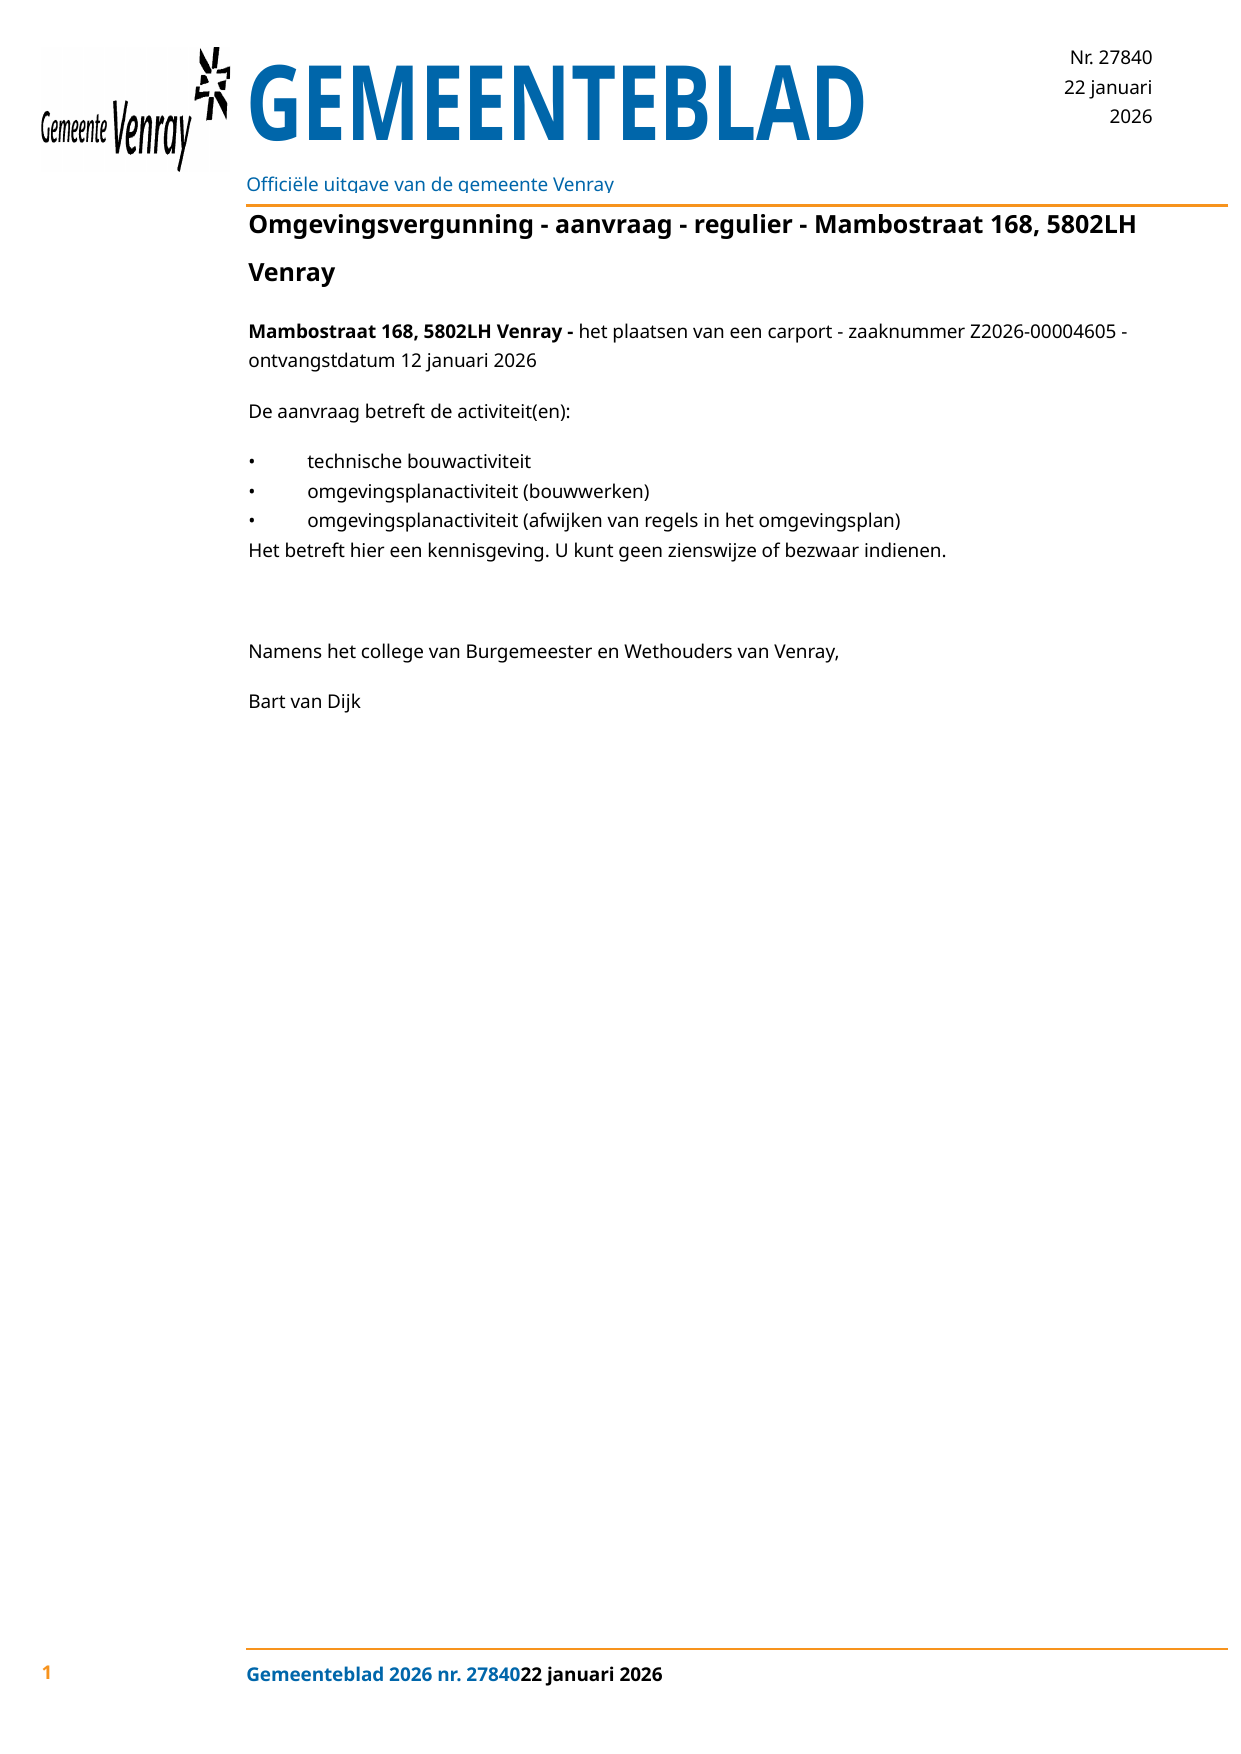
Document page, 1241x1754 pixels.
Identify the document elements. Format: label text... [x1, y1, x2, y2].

text Het betreft hier een kennisgeving. U kunt geen zienswijze of bezwaar indienen. [248, 537, 1152, 563]
text Bart van Dijk [248, 688, 1152, 714]
text Namens het college van Burgemeester en Wethouders van Venray, [248, 638, 1152, 664]
text De aanvraag betreft de activiteit(en): [248, 398, 1152, 424]
text Mambostraat 168, 5802LH Venray - het plaatsen van een carport - zaaknummer Z2026-00004605 - ontvangstdatum 12 januari 2026 [248, 318, 1152, 373]
list omgevingsplanactiviteit (afwijken van regels in het omgevingsplan) [248, 507, 1152, 533]
text Omgevingsvergunning - aanvraag - regulier - Mambostraat 168, 5802LH Venray [248, 207, 1152, 288]
list technische bouwactiviteit [248, 448, 1152, 474]
picture [41, 47, 231, 172]
list omgevingsplanactiviteit (bouwwerken) [248, 478, 1152, 504]
